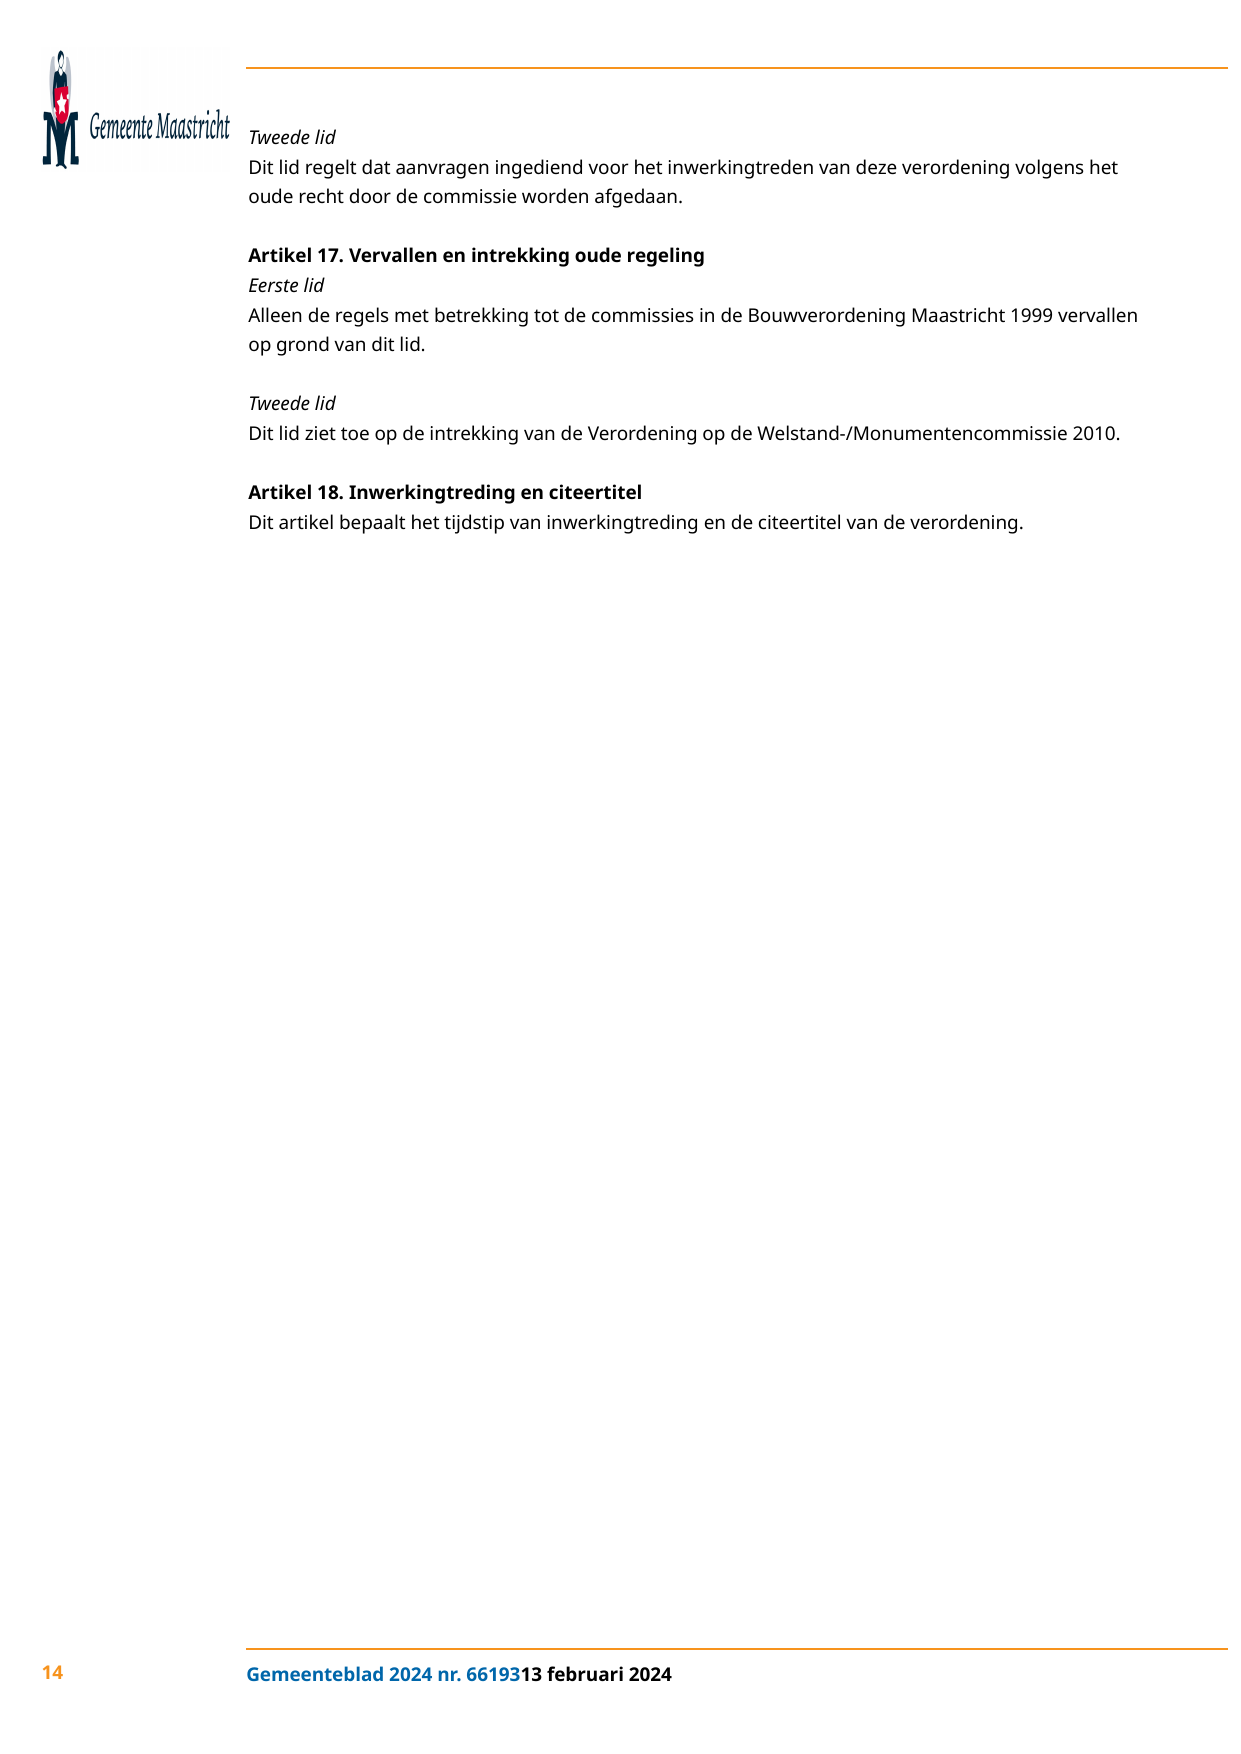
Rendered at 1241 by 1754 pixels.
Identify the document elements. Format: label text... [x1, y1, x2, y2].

text Tweede lid [248, 391, 1152, 416]
text Dit artikel bepaalt het tijdstip van inwerkingtreding en de citeertitel van de verordening. [248, 509, 1152, 535]
text Alleen de regels met betrekking tot de commissies in de Bouwverordening Maastricht 1999 vervallen op grond van dit lid. [248, 302, 1152, 357]
text Dit lid regelt dat aanvragen ingediend voor het inwerkingtreden van deze verordening volgens het oude recht door de commissie worden afgedaan. [248, 154, 1152, 209]
picture [41, 47, 231, 172]
text Tweede lid [248, 124, 1152, 150]
text Artikel 18. Inwerkingtreding en citeertitel [248, 479, 1152, 505]
text Eerste lid [248, 272, 1152, 298]
text Artikel 17. Vervallen en intrekking oude regeling [248, 243, 1152, 268]
text Dit lid ziet toe op de intrekking van de Verordening op de Welstand-/Monumentencommissie 2010. [248, 420, 1152, 446]
